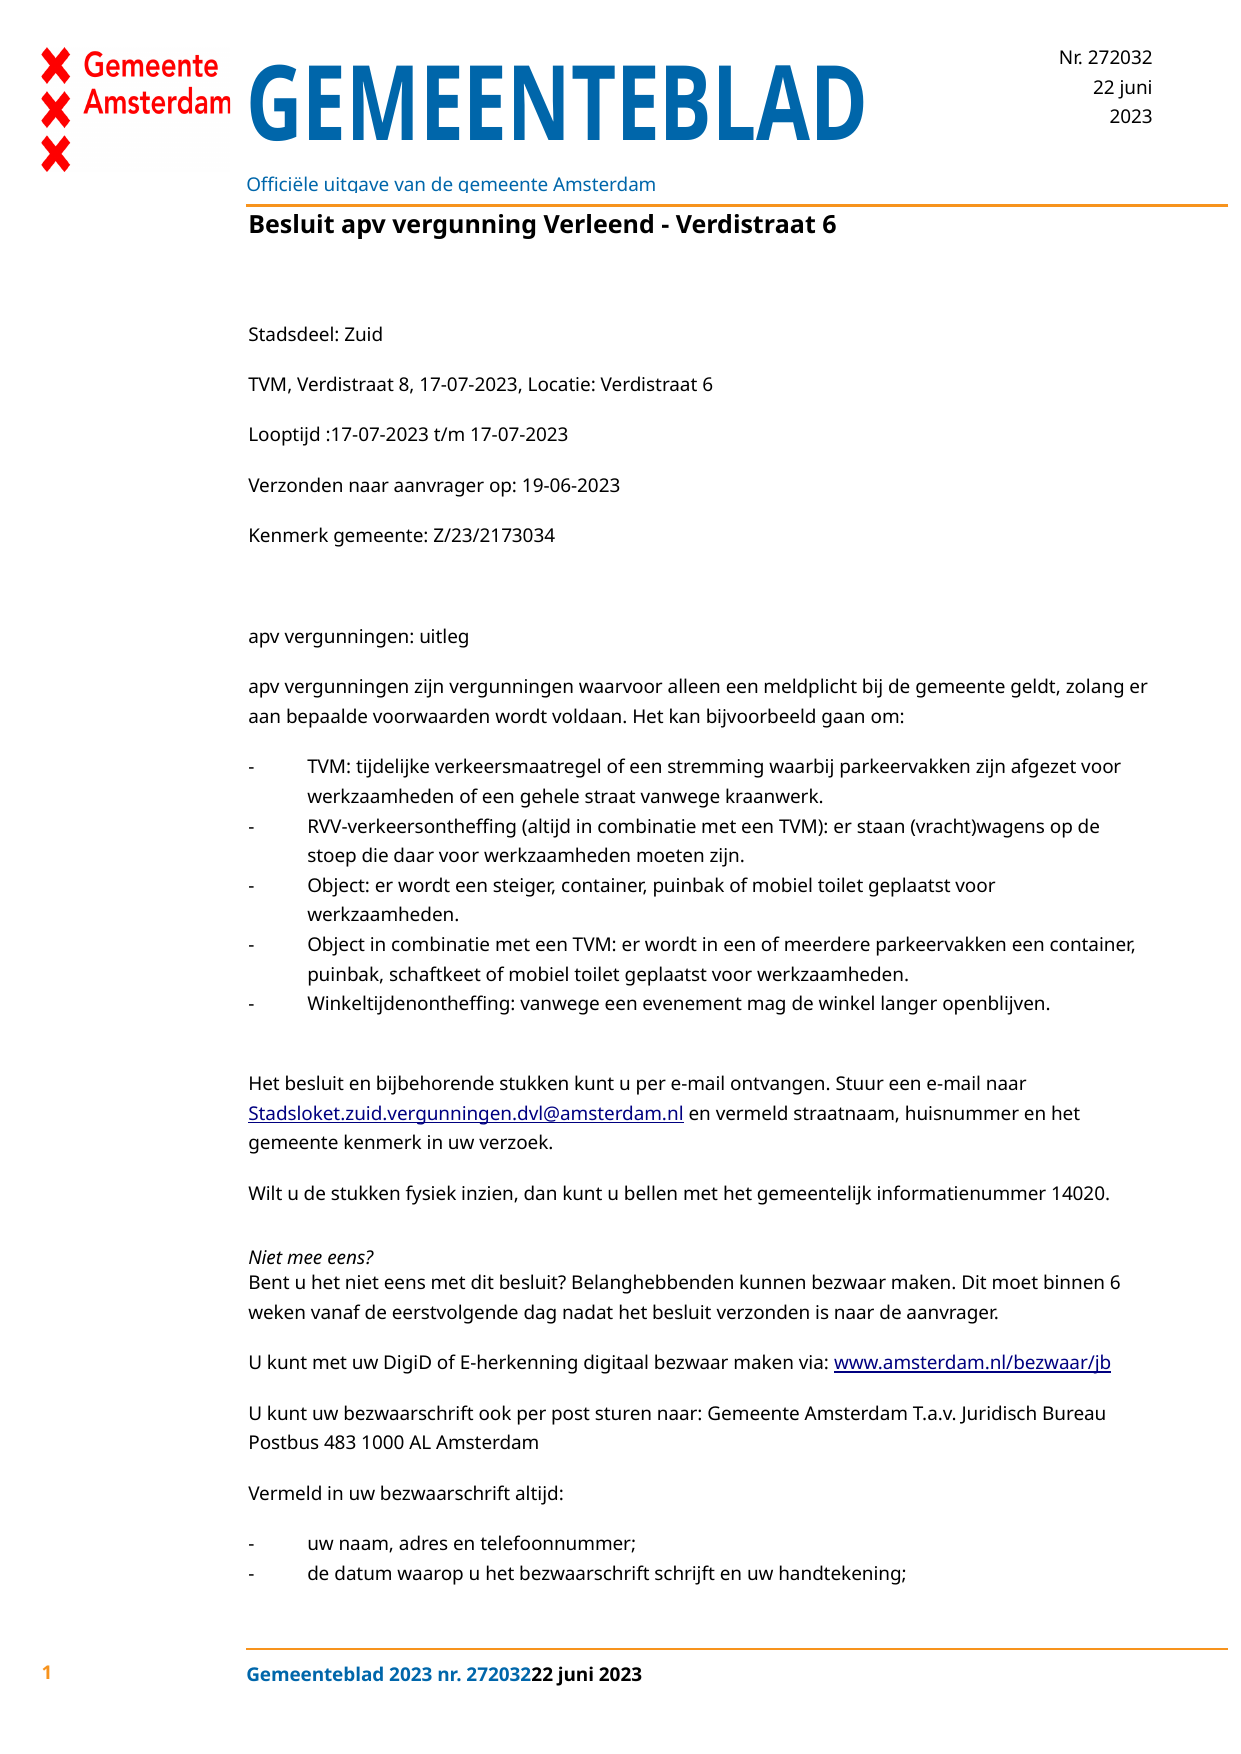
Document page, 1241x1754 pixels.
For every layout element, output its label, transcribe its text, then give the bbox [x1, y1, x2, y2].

text Vermeld in uw bezwaarschrift altijd: [248, 1480, 1152, 1506]
text Verzonden naar aanvrager op: 19-06-2023 [248, 472, 1152, 498]
text Kenmerk gemeente: Z/23/2173034 [248, 522, 1152, 548]
picture [41, 47, 231, 172]
text TVM, Verdistraat 8, 17-07-2023, Locatie: Verdistraat 6 [248, 371, 1152, 397]
text Niet mee eens? [248, 1244, 1152, 1269]
text Wilt u de stukken fysiek inzien, dan kunt u bellen met het gemeentelijk informatienummer 14020. [248, 1180, 1152, 1206]
list RVV-verkeersontheffing (altijd in combinatie met een TVM): er staan (vracht)wagens op de stoep die daar voor werkzaamheden moeten zijn. [248, 813, 1152, 868]
list Object: er wordt een steiger, container, puinbak of mobiel toilet geplaatst voor werkzaamheden. [248, 872, 1152, 927]
text Besluit apv vergunning Verleend - Verdistraat 6 [248, 207, 1152, 241]
text apv vergunningen: uitleg [248, 623, 1152, 649]
text U kunt uw bezwaarschrift ook per post sturen naar: Gemeente Amsterdam T.a.v. Juridisch Bureau Postbus 483 1000 AL Amsterdam [248, 1400, 1152, 1455]
list Object in combinatie met een TVM: er wordt in een of meerdere parkeervakken een container, puinbak, schaftkeet of mobiel toilet geplaatst voor werkzaamheden. [248, 931, 1152, 986]
text Bent u het niet eens met dit besluit? Belanghebbenden kunnen bezwaar maken. Dit moet binnen 6 weken vanaf de eerstvolgende dag nadat het besluit verzonden is naar de aanvrager. [248, 1269, 1152, 1325]
text Het besluit en bijbehorende stukken kunt u per e-mail ontvangen. Stuur een e-mail naar Stadsloket.zuid.vergunningen.dvl@amsterdam.nl en vermeld straatnaam, huisnummer en het gemeente kenmerk in uw verzoek. [248, 1070, 1152, 1155]
text apv vergunningen zijn vergunningen waarvoor alleen een meldplicht bij de gemeente geldt, zolang er aan bepaalde voorwaarden wordt voldaan. Het kan bijvoorbeeld gaan om: [248, 674, 1152, 729]
text Looptijd :17-07-2023 t/m 17-07-2023 [248, 422, 1152, 447]
list Winkeltijdenontheffing: vanwege een evenement mag de winkel langer openblijven. [248, 990, 1152, 1016]
text Stadsdeel: Zuid [248, 321, 1152, 346]
text U kunt met uw DigiD of E-herkenning digitaal bezwaar maken via: www.amsterdam.nl/bezwaar/jb [248, 1349, 1152, 1375]
list de datum waarop u het bezwaarschrift schrijft en uw handtekening; [248, 1560, 1152, 1586]
list TVM: tijdelijke verkeersmaatregel of een stremming waarbij parkeervakken zijn afgezet voor werkzaamheden of een gehele straat vanwege kraanwerk. [248, 754, 1152, 809]
list uw naam, adres en telefoonnummer; [248, 1530, 1152, 1556]
